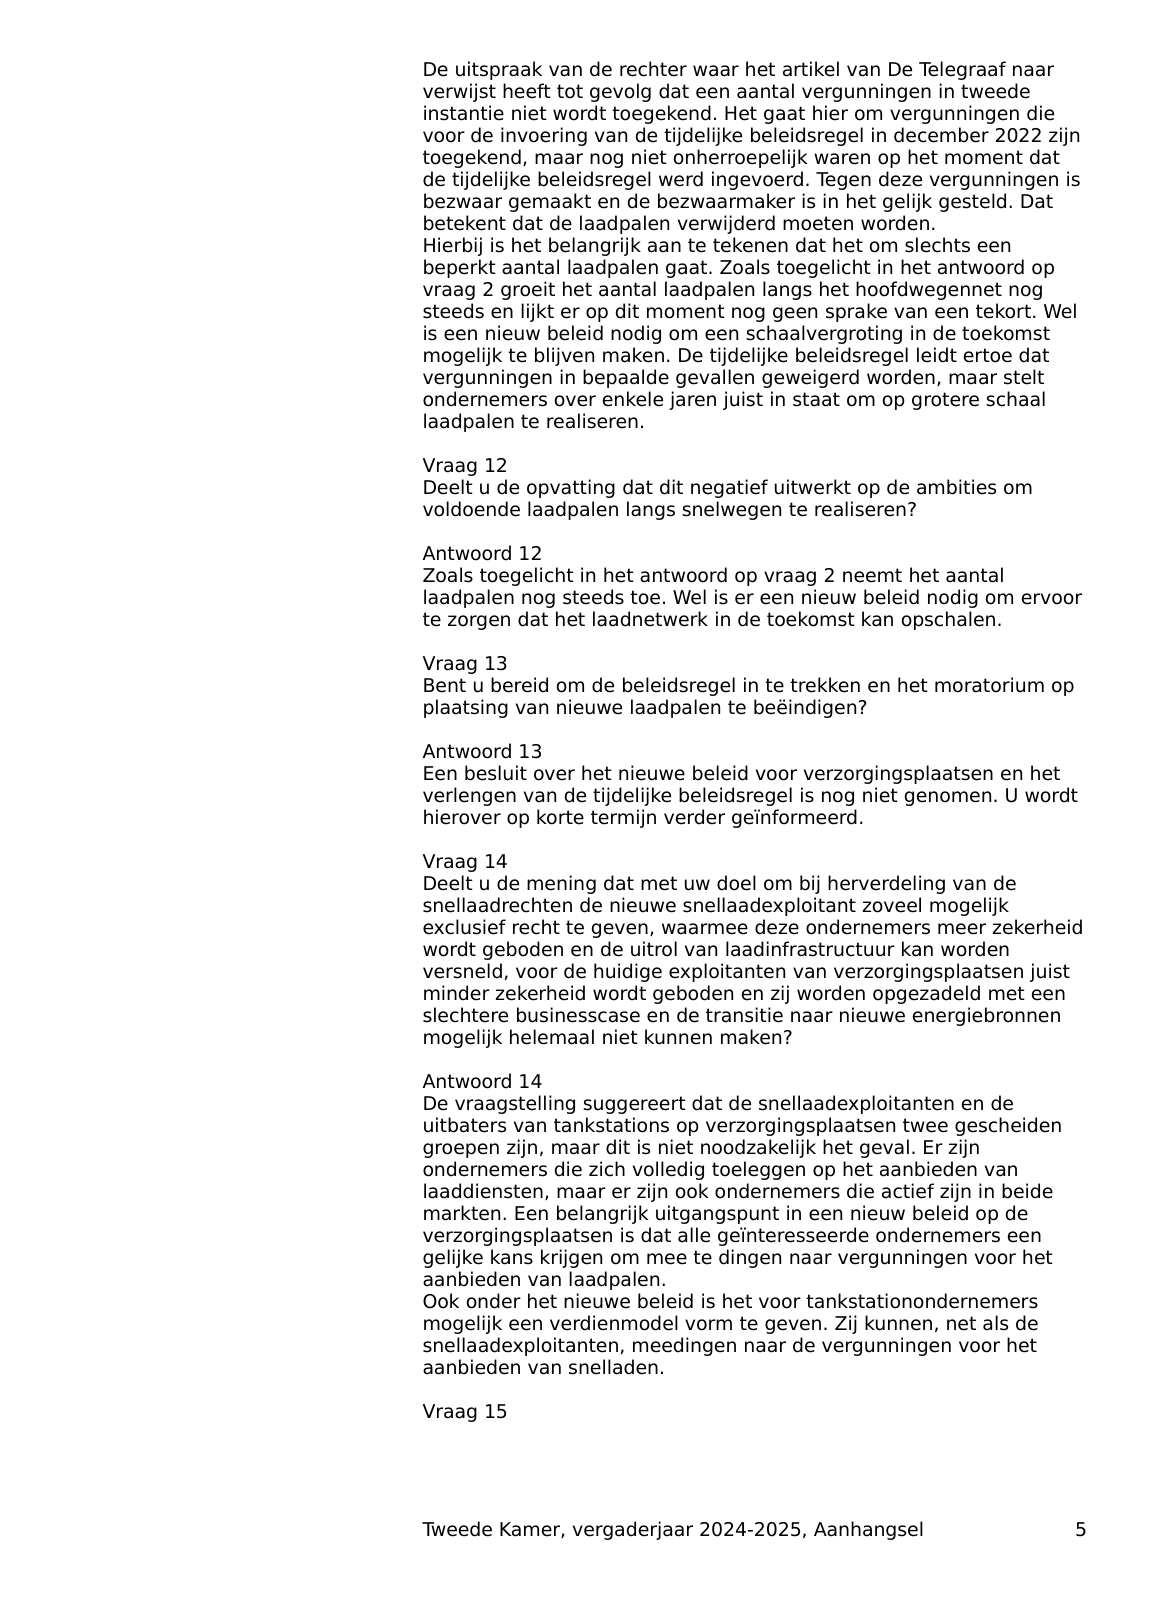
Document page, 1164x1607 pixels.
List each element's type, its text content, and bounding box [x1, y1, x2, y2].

text Zoals toegelicht in het antwoord op vraag 2 neemt het aantal laadpalen nog steeds toe. Wel is er een nieuw beleid nodig om ervoor te zorgen dat het laadnetwerk in de toekomst kan opschalen. [422, 565, 1087, 631]
text Ook onder het nieuwe beleid is het voor tankstationondernemers mogelijk een verdienmodel vorm te geven. Zij kunnen, net als de snellaadexploitanten, meedingen naar de vergunningen voor het aanbieden van snelladen. [422, 1291, 1087, 1379]
text Antwoord 14 [422, 1071, 1087, 1093]
text Deelt u de mening dat met uw doel om bij herverdeling van de snellaadrechten de nieuwe snellaadexploitant zoveel mogelijk exclusief recht te geven, waarmee deze ondernemers meer zekerheid wordt geboden en de uitrol van laadinfrastructuur kan worden versneld, voor de huidige exploitanten van verzorgingsplaatsen juist minder zekerheid wordt geboden en zij worden opgezadeld met een slechtere businesscase en de transitie naar nieuwe energiebronnen mogelijk helemaal niet kunnen maken? [422, 873, 1087, 1049]
text Antwoord 12 [422, 543, 1087, 565]
text Vraag 15 [422, 1401, 1087, 1423]
text Hierbij is het belangrijk aan te tekenen dat het om slechts een beperkt aantal laadpalen gaat. Zoals toegelicht in het antwoord op vraag 2 groeit het aantal laadpalen langs het hoofdwegennet nog steeds en lijkt er op dit moment nog geen sprake van een tekort. Wel is een nieuw beleid nodig om een schaalvergroting in de toekomst mogelijk te blijven maken. De tijdelijke beleidsregel leidt ertoe dat vergunningen in bepaalde gevallen geweigerd worden, maar stelt ondernemers over enkele jaren juist in staat om op grotere schaal laadpalen te realiseren. [422, 235, 1087, 433]
text Antwoord 13 [422, 741, 1087, 763]
text De uitspraak van de rechter waar het artikel van De Telegraaf naar verwijst heeft tot gevolg dat een aantal vergunningen in tweede instantie niet wordt toegekend. Het gaat hier om vergunningen die voor de invoering van de tijdelijke beleidsregel in december 2022 zijn toegekend, maar nog niet onherroepelijk waren op het moment dat de tijdelijke beleidsregel werd ingevoerd. Tegen deze vergunningen is bezwaar gemaakt en de bezwaarmaker is in het gelijk gesteld. Dat betekent dat de laadpalen verwijderd moeten worden. [422, 59, 1087, 235]
text Deelt u de opvatting dat dit negatief uitwerkt op de ambities om voldoende laadpalen langs snelwegen te realiseren? [422, 477, 1087, 521]
text Bent u bereid om de beleidsregel in te trekken en het moratorium op plaatsing van nieuwe laadpalen te beëindigen? [422, 675, 1087, 719]
text Vraag 13 [422, 653, 1087, 675]
text Vraag 12 [422, 455, 1087, 477]
text De vraagstelling suggereert dat de snellaadexploitanten en de uitbaters van tankstations op verzorgingsplaatsen twee gescheiden groepen zijn, maar dit is niet noodzakelijk het geval. Er zijn ondernemers die zich volledig toeleggen op het aanbieden van laaddiensten, maar er zijn ook ondernemers die actief zijn in beide markten. Een belangrijk uitgangspunt in een nieuw beleid op de verzorgingsplaatsen is dat alle geïnteresseerde ondernemers een gelijke kans krijgen om mee te dingen naar vergunningen voor het aanbieden van laadpalen. [422, 1093, 1087, 1291]
text Vraag 14 [422, 851, 1087, 873]
text Een besluit over het nieuwe beleid voor verzorgingsplaatsen en het verlengen van de tijdelijke beleidsregel is nog niet genomen. U wordt hierover op korte termijn verder geïnformeerd. [422, 763, 1087, 829]
